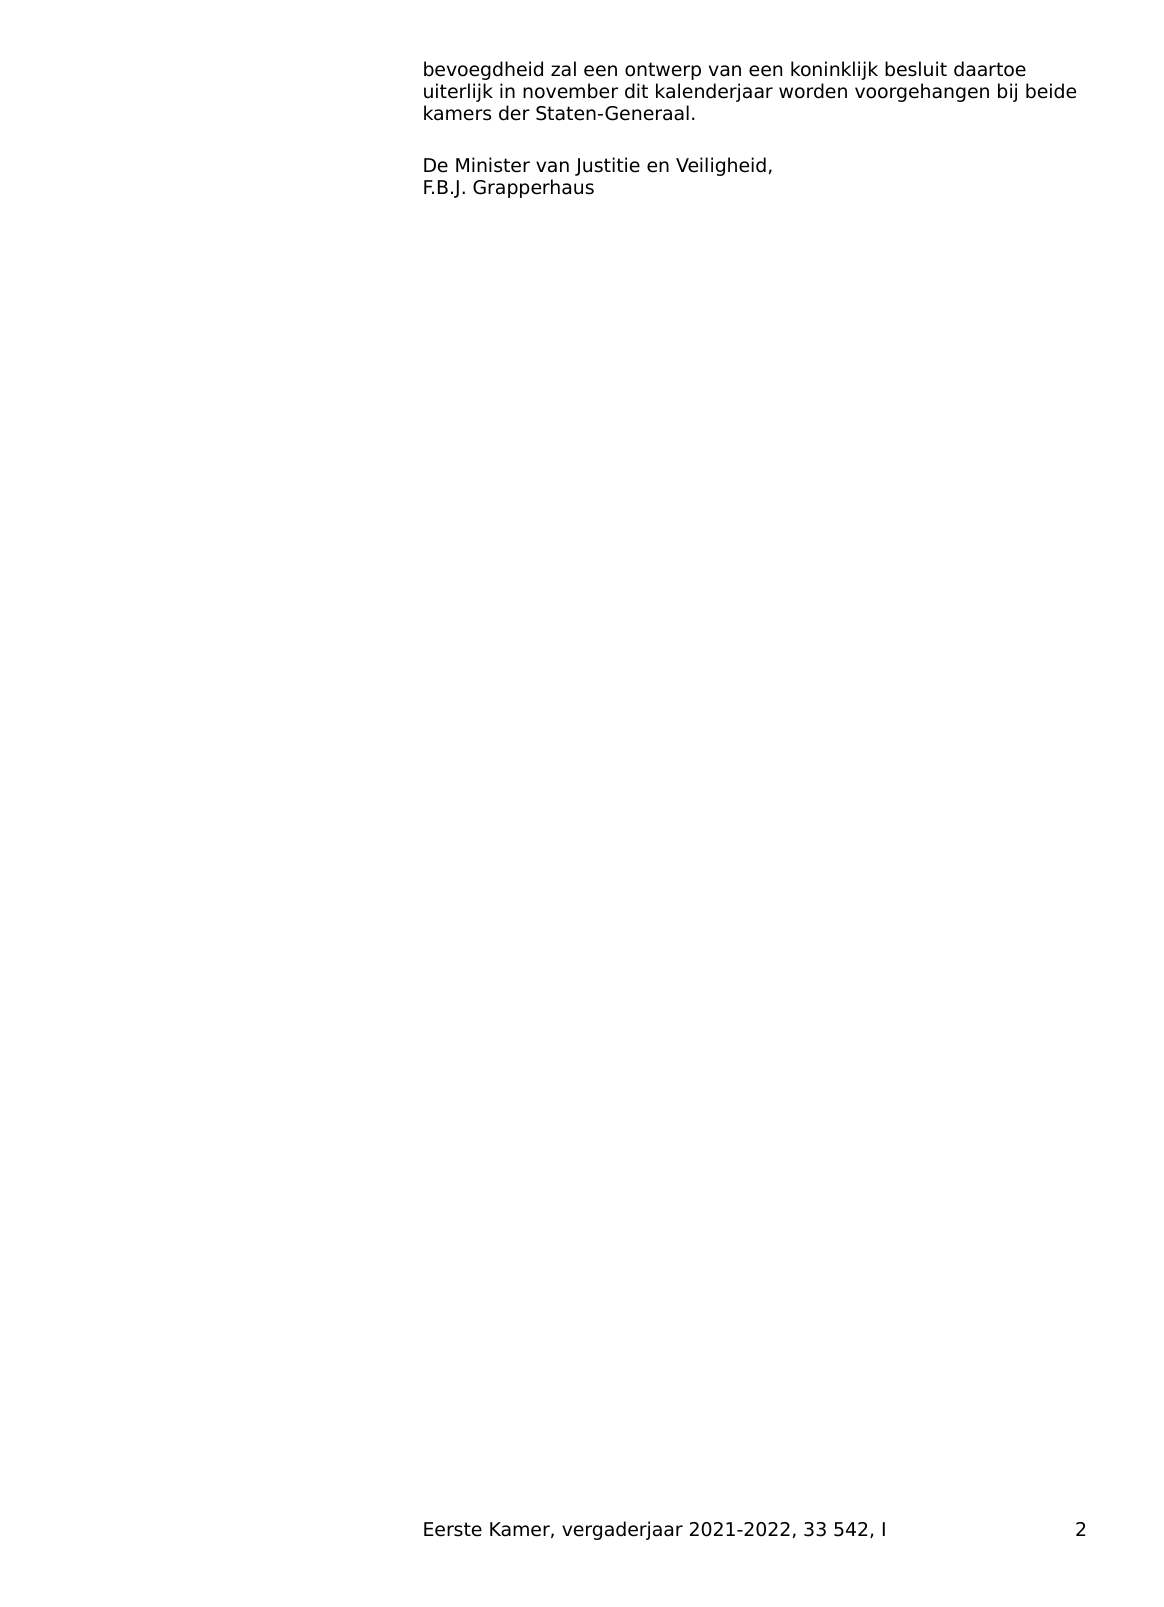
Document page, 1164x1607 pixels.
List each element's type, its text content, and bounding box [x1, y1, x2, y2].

text bevoegdheid zal een ontwerp van een koninklijk besluit daartoe uiterlijk in november dit kalenderjaar worden voorgehangen bij beide kamers der Staten-Generaal. [422, 59, 1087, 125]
text De Minister van Justitie en Veiligheid, F.B.J. Grapperhaus [422, 155, 1087, 199]
